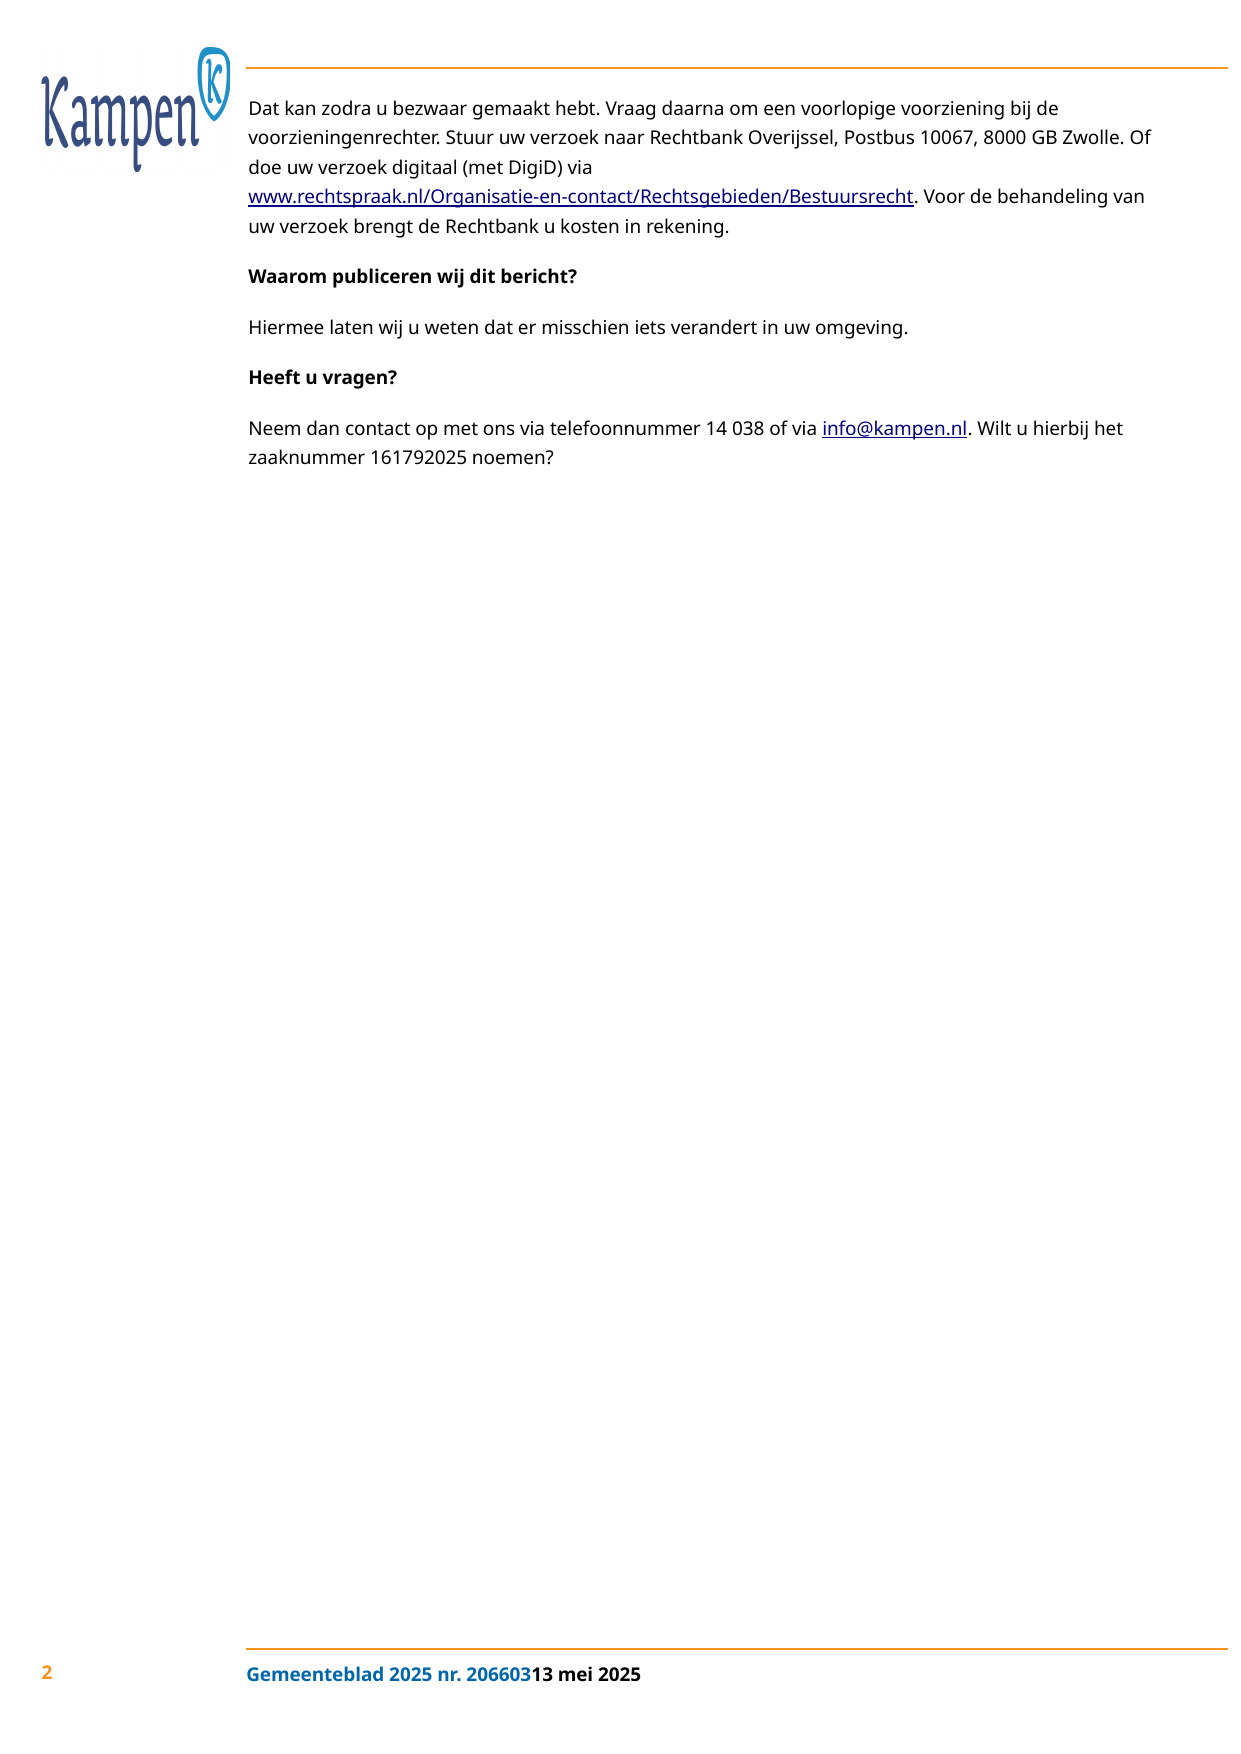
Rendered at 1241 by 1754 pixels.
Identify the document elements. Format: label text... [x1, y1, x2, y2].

text Neem dan contact op met ons via telefoonnummer 14 038 of via info@kampen.nl. Wilt u hierbij het zaaknummer 161792025 noemen? [248, 415, 1152, 470]
text Heeft u vragen? [248, 364, 1152, 390]
text Waarom publiceren wij dit bericht? [248, 263, 1152, 289]
picture [41, 47, 231, 172]
text Hiermee laten wij u weten dat er misschien iets verandert in uw omgeving. [248, 314, 1152, 340]
text Dat kan zodra u bezwaar gemaakt hebt. Vraag daarna om een voorlopige voorziening bij de voorzieningenrechter. Stuur uw verzoek naar Rechtbank Overijssel, Postbus 10067, 8000 GB Zwolle. Of doe uw verzoek digitaal (met DigiD) via www.rechtspraak.nl/Organisatie-en-contact/Rechtsgebieden/Bestuursrecht. Voor de behandeling van uw verzoek brengt de Rechtbank u kosten in rekening. [248, 95, 1152, 239]
